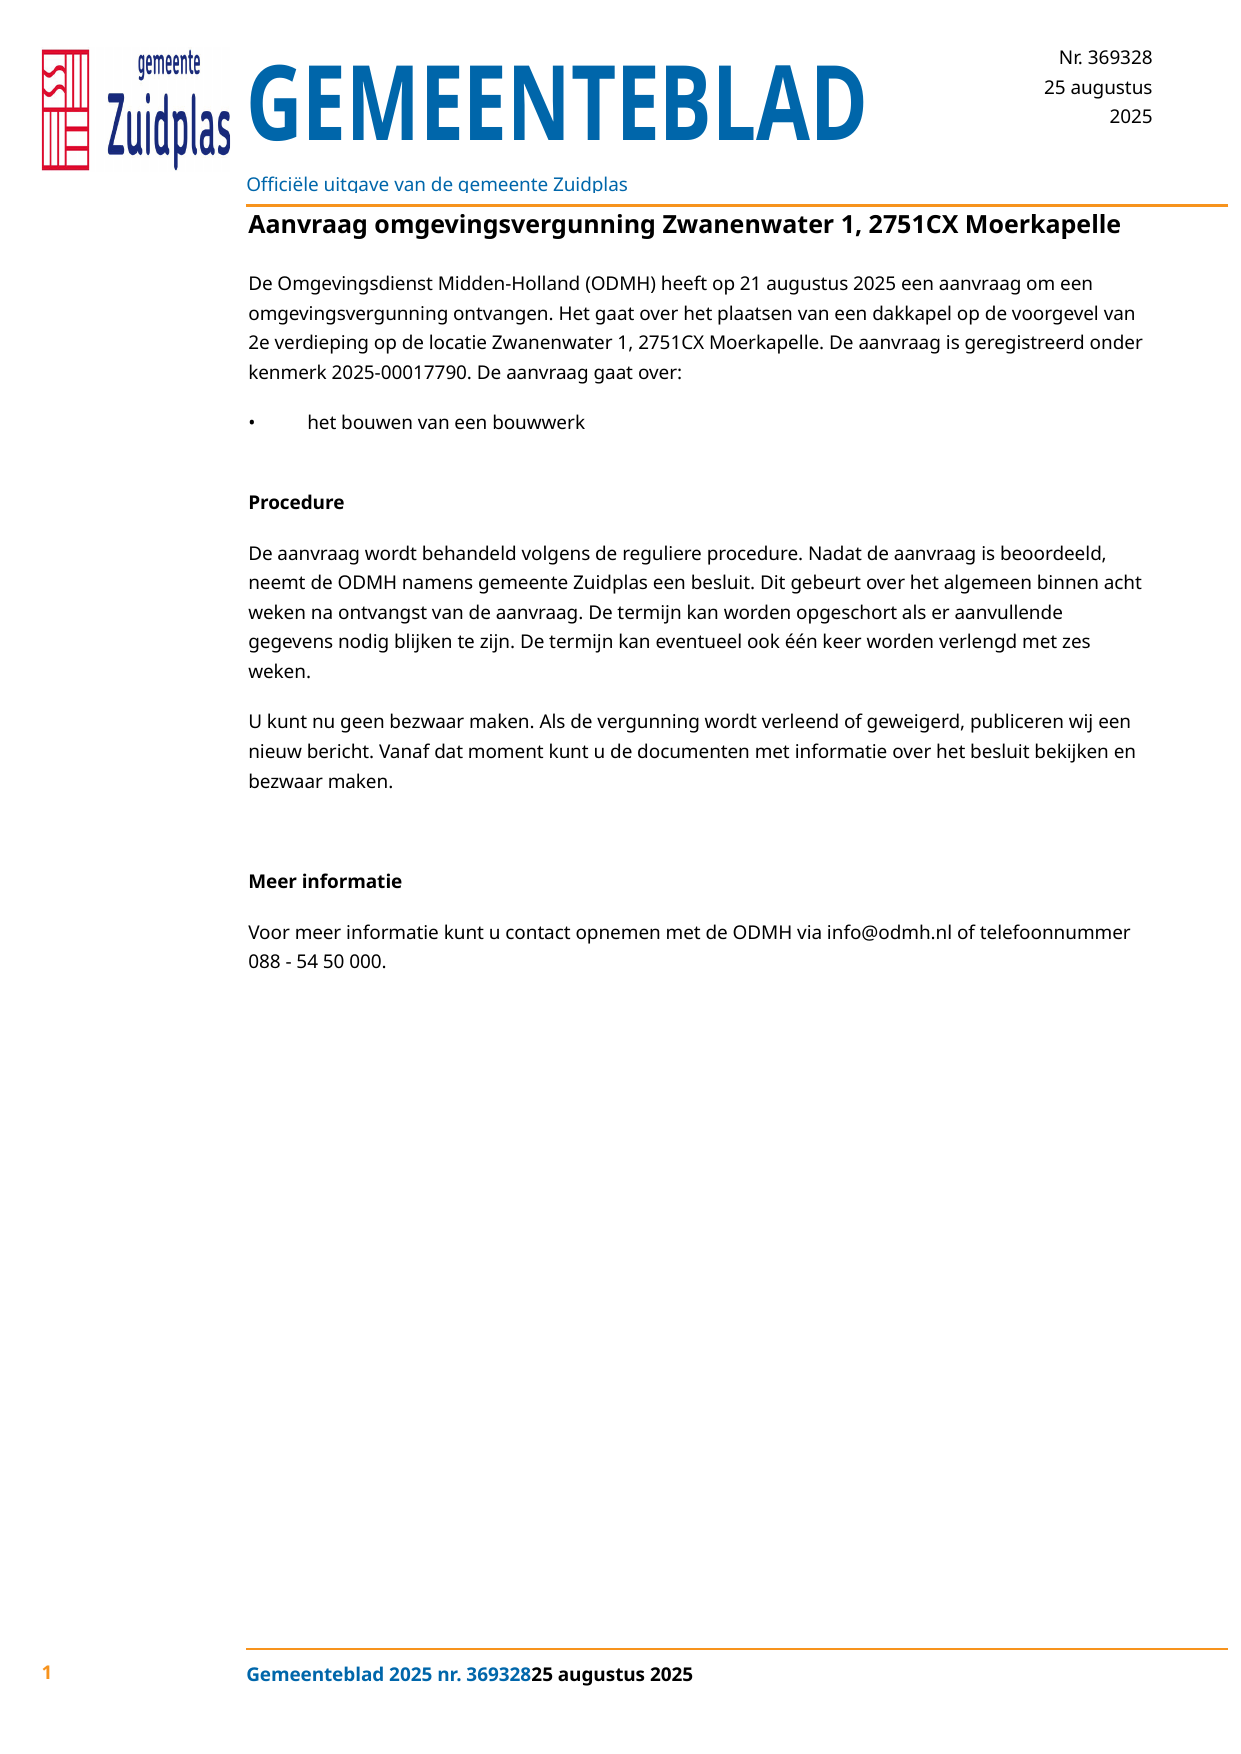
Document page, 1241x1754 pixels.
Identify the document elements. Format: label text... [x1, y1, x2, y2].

text Meer informatie [248, 869, 1152, 894]
picture [41, 47, 231, 172]
list het bouwen van een bouwwerk [248, 409, 1152, 435]
text Aanvraag omgevingsvergunning Zwanenwater 1, 2751CX Moerkapelle [248, 207, 1152, 241]
text Voor meer informatie kunt u contact opnemen met de ODMH via info@odmh.nl of telefoonnummer 088 - 54 50 000. [248, 919, 1152, 974]
text Procedure [248, 489, 1152, 515]
text U kunt nu geen bezwaar maken. Als de vergunning wordt verleend of geweigerd, publiceren wij een nieuw bericht. Vanaf dat moment kunt u de documenten met informatie over het besluit bekijken en bezwaar maken. [248, 709, 1152, 793]
text De aanvraag wordt behandeld volgens de reguliere procedure. Nadat de aanvraag is beoordeeld, neemt de ODMH namens gemeente Zuidplas een besluit. Dit gebeurt over het algemeen binnen acht weken na ontvangst van de aanvraag. De termijn kan worden opgeschort als er aanvullende gegevens nodig blijken te zijn. De termijn kan eventueel ook één keer worden verlengd met zes weken. [248, 540, 1152, 684]
text De Omgevingsdienst Midden-Holland (ODMH) heeft op 21 augustus 2025 een aanvraag om een omgevingsvergunning ontvangen. Het gaat over het plaatsen van een dakkapel op de voorgevel van 2e verdieping op de locatie Zwanenwater 1, 2751CX Moerkapelle. De aanvraag is geregistreerd onder kenmerk 2025-00017790. De aanvraag gaat over: [248, 270, 1152, 385]
